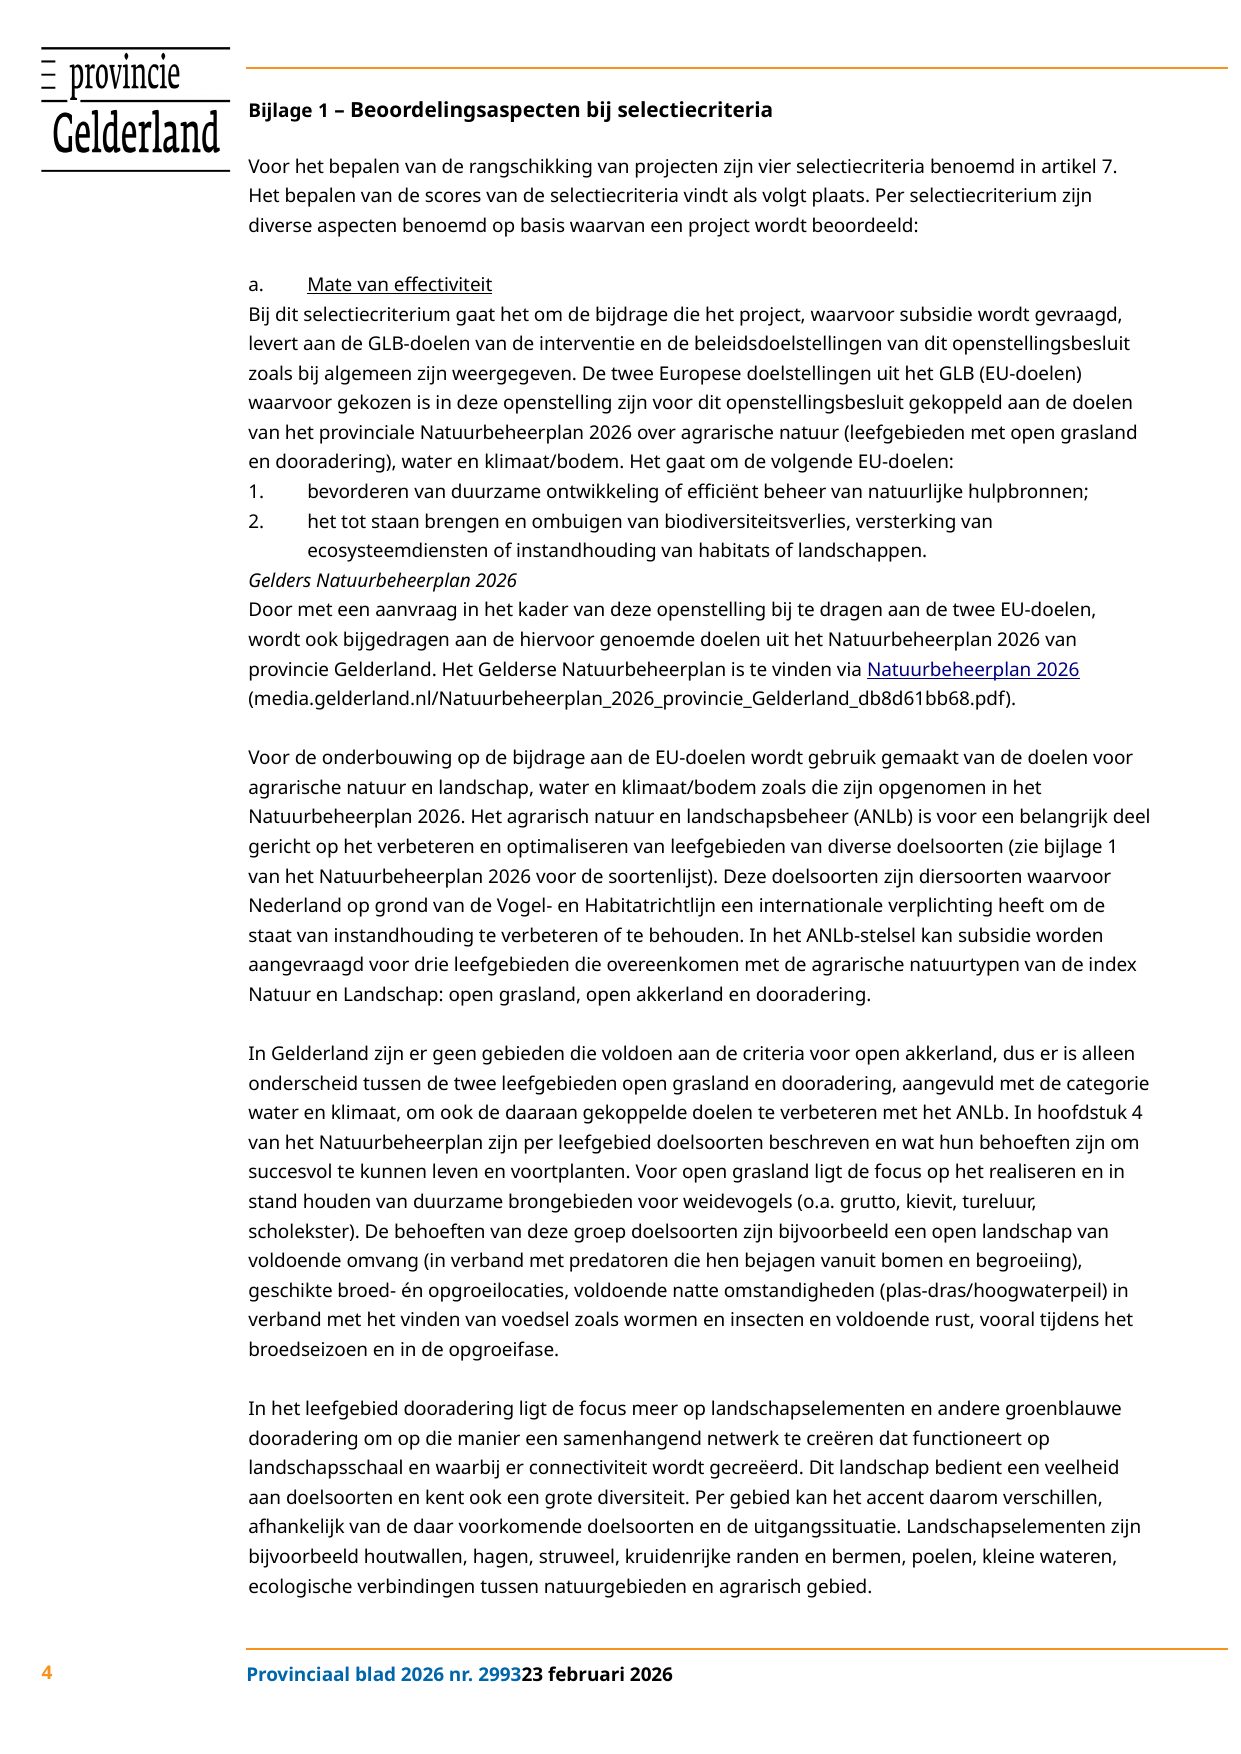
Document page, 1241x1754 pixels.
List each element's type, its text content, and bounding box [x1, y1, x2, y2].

text Gelders Natuurbeheerplan 2026 [248, 567, 1152, 593]
text Door met een aanvraag in het kader van deze openstelling bij te dragen aan de twee EU-doelen, wordt ook bijgedragen aan de hiervoor genoemde doelen uit het Natuurbeheerplan 2026 van provincie Gelderland. Het Gelderse Natuurbeheerplan is te vinden via Natuurbeheerplan 2026 (media.gelderland.nl/Natuurbeheerplan_2026_provincie_Gelderland_db8d61bb68.pdf). [248, 597, 1152, 711]
text In Gelderland zijn er geen gebieden die voldoen aan de criteria voor open akkerland, dus er is alleen onderscheid tussen de twee leefgebieden open grasland en dooradering, aangevuld met de categorie water en klimaat, om ook de daaraan gekoppelde doelen te verbeteren met het ANLb. In hoofdstuk 4 van het Natuurbeheerplan zijn per leefgebied doelsoorten beschreven en wat hun behoeften zijn om succesvol te kunnen leven en voortplanten. Voor open grasland ligt de focus op het realiseren en in stand houden van duurzame brongebieden voor weidevogels (o.a. grutto, kievit, tureluur, scholekster). De behoeften van deze groep doelsoorten zijn bijvoorbeeld een open landschap van voldoende omvang (in verband met predatoren die hen bejagen vanuit bomen en begroeiing), geschikte broed- én opgroeilocaties, voldoende natte omstandigheden (plas-dras/hoogwaterpeil) in verband met het vinden van voedsel zoals wormen en insecten en voldoende rust, vooral tijdens het broedseizoen en in de opgroeifase. [248, 1040, 1152, 1362]
text Voor de onderbouwing op de bijdrage aan de EU-doelen wordt gebruik gemaakt van de doelen voor agrarische natuur en landschap, water en klimaat/bodem zoals die zijn opgenomen in het Natuurbeheerplan 2026. Het agrarisch natuur en landschapsbeheer (ANLb) is voor een belangrijk deel gericht op het verbeteren en optimaliseren van leefgebieden van diverse doelsoorten (zie bijlage 1 van het Natuurbeheerplan 2026 voor de soortenlijst). Deze doelsoorten zijn diersoorten waarvoor Nederland op grond van de Vogel- en Habitatrichtlijn een internationale verplichting heeft om de staat van instandhouding te verbeteren of te behouden. In het ANLb-stelsel kan subsidie worden aangevraagd voor drie leefgebieden die overeenkomen met de agrarische natuurtypen van de index Natuur en Landschap: open grasland, open akkerland en dooradering. [248, 744, 1152, 1007]
text Bij dit selectiecriterium gaat het om de bijdrage die het project, waarvoor subsidie wordt gevraagd, levert aan de GLB-doelen van de interventie en de beleidsdoelstellingen van dit openstellingsbesluit zoals bij algemeen zijn weergegeven. De twee Europese doelstellingen uit het GLB (EU-doelen) waarvoor gekozen is in deze openstelling zijn voor dit openstellingsbesluit gekoppeld aan de doelen van het provinciale Natuurbeheerplan 2026 over agrarische natuur (leefgebieden met open grasland en dooradering), water en klimaat/bodem. Het gaat om de volgende EU-doelen: [248, 301, 1152, 474]
picture [41, 47, 231, 172]
text Bijlage 1 – Beoordelingsaspecten bij selectiecriteria [248, 95, 1152, 123]
text Voor het bepalen van de rangschikking van projecten zijn vier selectiecriteria benoemd in artikel 7. Het bepalen van de scores van de selectiecriteria vindt als volgt plaats. Per selectiecriterium zijn diverse aspecten benoemd op basis waarvan een project wordt beoordeeld: [248, 153, 1152, 238]
list Mate van effectiviteit [248, 271, 1152, 297]
list bevorderen van duurzame ontwikkeling of efficiënt beheer van natuurlijke hulpbronnen; [248, 478, 1152, 504]
list het tot staan brengen en ombuigen van biodiversiteitsverlies, versterking van ecosysteemdiensten of instandhouding van habitats of landschappen. [248, 508, 1152, 563]
text In het leefgebied dooradering ligt de focus meer op landschapselementen en andere groenblauwe dooradering om op die manier een samenhangend netwerk te creëren dat functioneert op landschapsschaal en waarbij er connectiviteit wordt gecreëerd. Dit landschap bedient een veelheid aan doelsoorten en kent ook een grote diversiteit. Per gebied kan het accent daarom verschillen, afhankelijk van de daar voorkomende doelsoorten en de uitgangssituatie. Landschapselementen zijn bijvoorbeeld houtwallen, hagen, struweel, kruidenrijke randen en bermen, poelen, kleine wateren, ecologische verbindingen tussen natuurgebieden en agrarisch gebied. [248, 1395, 1152, 1599]
